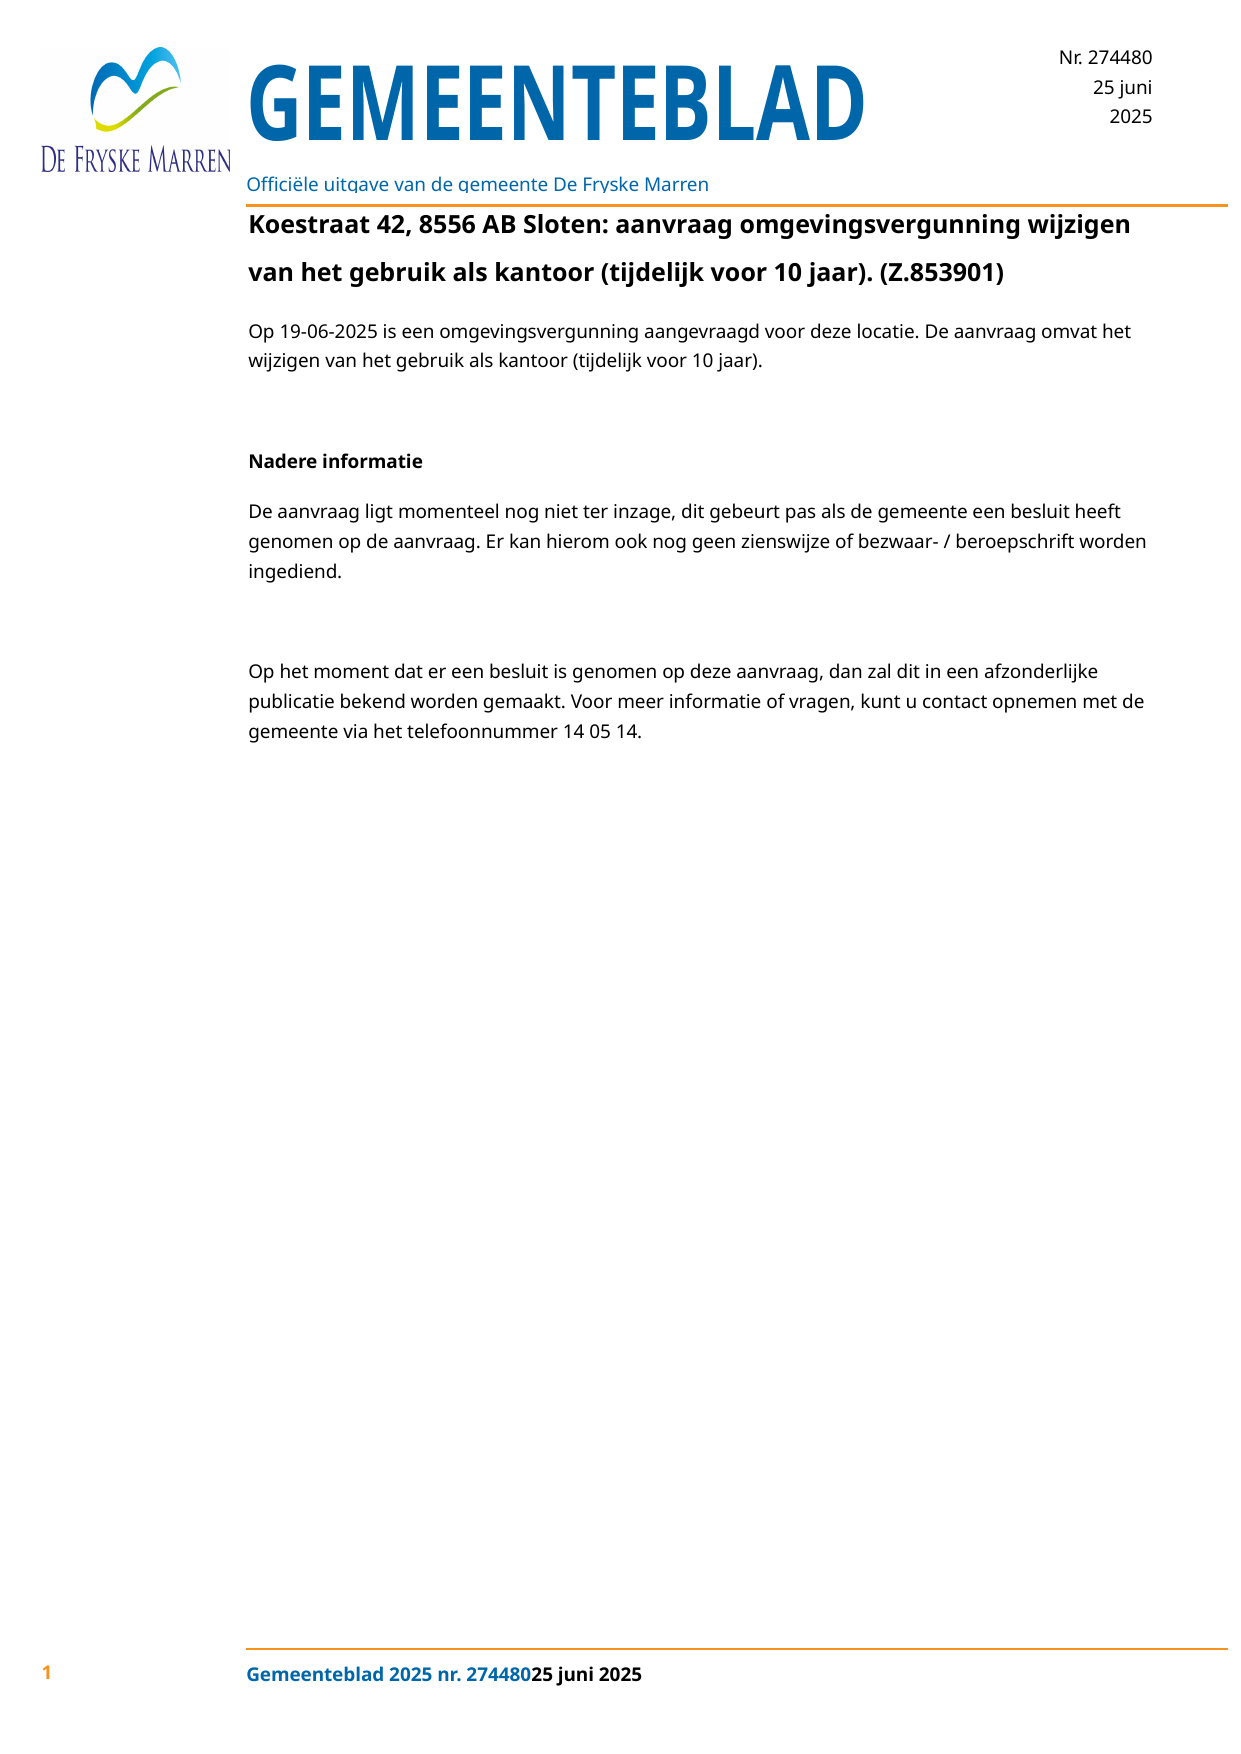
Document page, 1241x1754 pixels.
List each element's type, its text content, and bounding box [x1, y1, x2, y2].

text Koestraat 42, 8556 AB Sloten: aanvraag omgevingsvergunning wijzigen van het gebruik als kantoor (tijdelijk voor 10 jaar). (Z.853901) [248, 207, 1152, 288]
text Op het moment dat er een besluit is genomen op deze aanvraag, dan zal dit in een afzonderlijke publicatie bekend worden gemaakt. Voor meer informatie of vragen, kunt u contact opnemen met de gemeente via het telefoonnummer 14 05 14. [248, 659, 1152, 744]
text De aanvraag ligt momenteel nog niet ter inzage, dit gebeurt pas als de gemeente een besluit heeft genomen op de aanvraag. Er kan hierom ook nog geen zienswijze of bezwaar- / beroepschrift worden ingediend. [248, 499, 1152, 584]
text Op 19-06-2025 is een omgevingsvergunning aangevraagd voor deze locatie. De aanvraag omvat het wijzigen van het gebruik als kantoor (tijdelijk voor 10 jaar). [248, 318, 1152, 373]
picture [41, 47, 231, 172]
text Nadere informatie [248, 448, 1152, 474]
